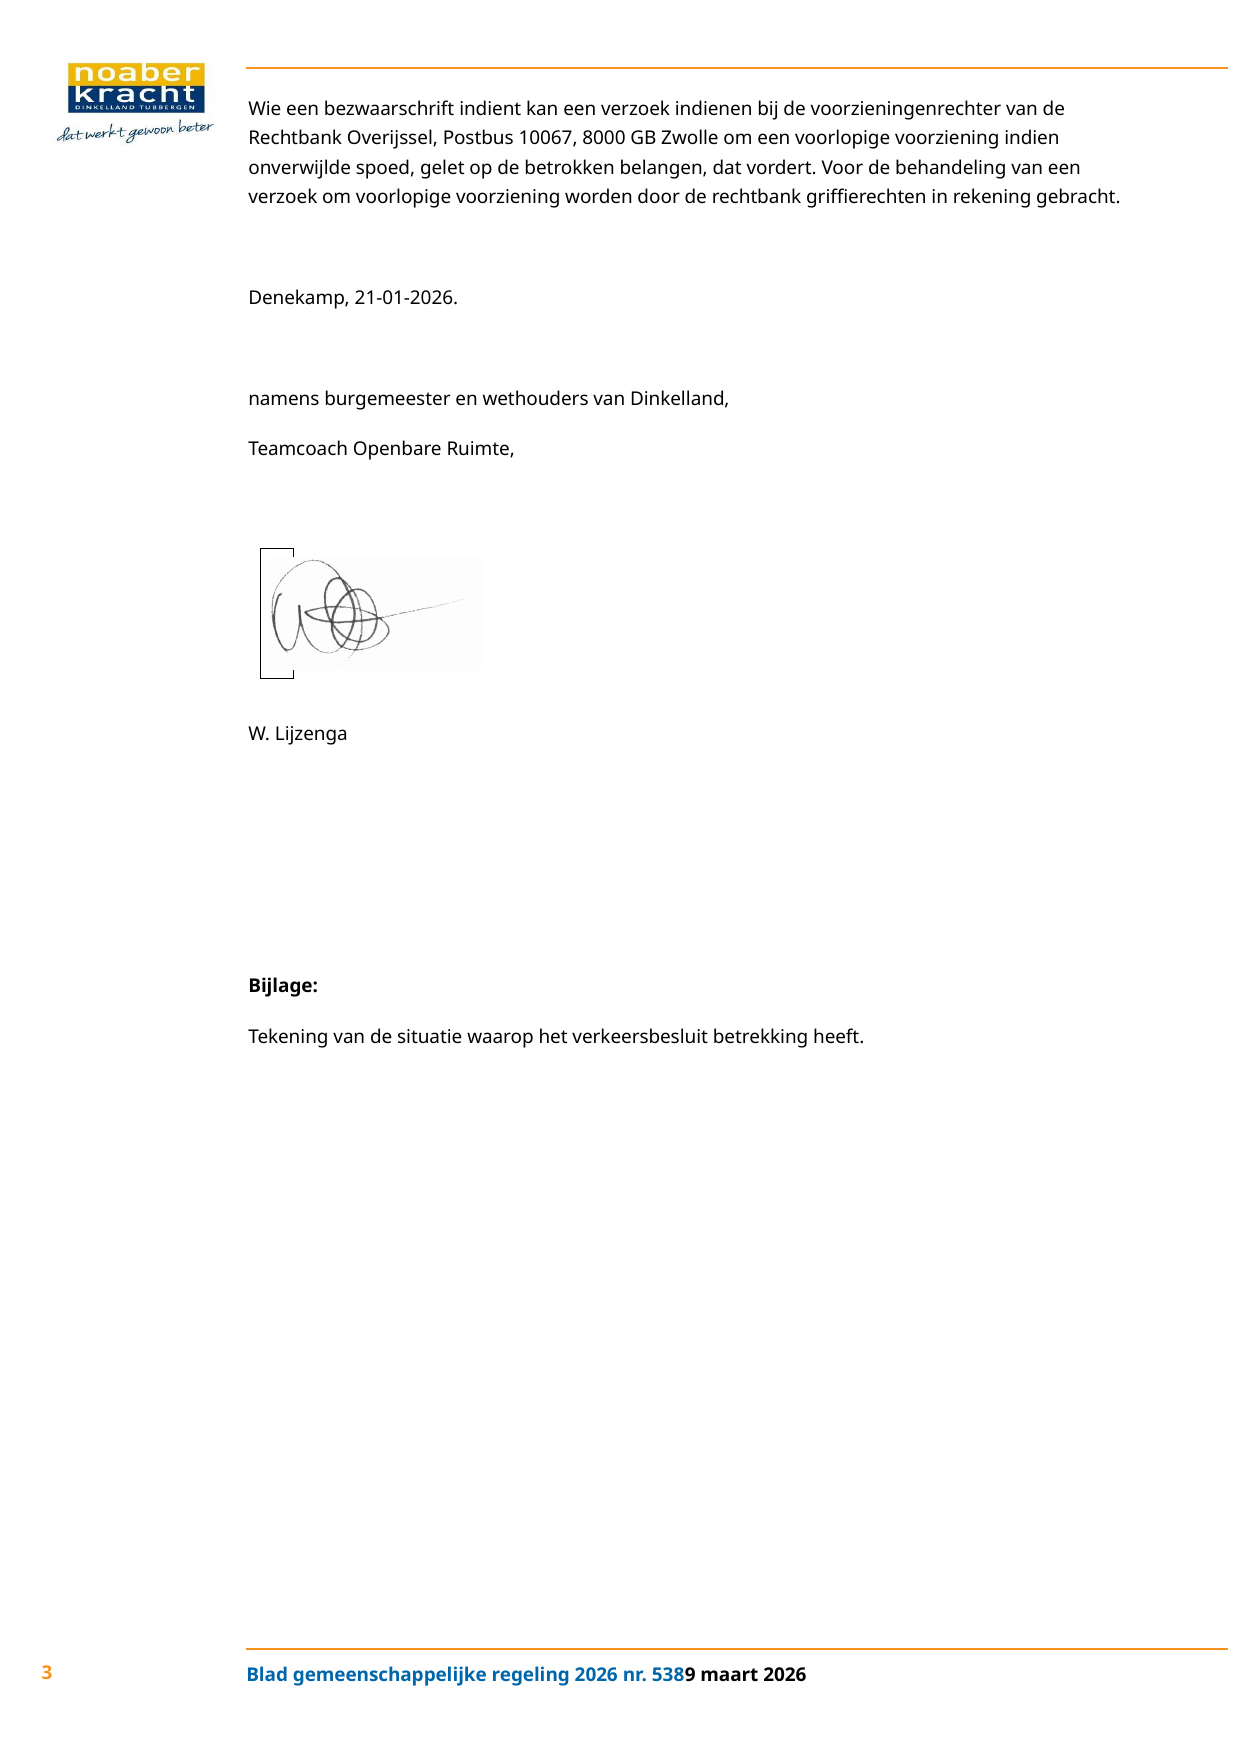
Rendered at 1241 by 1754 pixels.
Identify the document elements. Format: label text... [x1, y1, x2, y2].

text W. Lijzenga [248, 721, 1152, 746]
text Bijlage: [248, 973, 1152, 998]
text Denekamp, 21-01-2026. [248, 284, 1152, 310]
text Wie een bezwaarschrift indient kan een verzoek indienen bij de voorzieningenrechter van de Rechtbank Overijssel, Postbus 10067, 8000 GB Zwolle om een voorlopige voorziening indien onverwijlde spoed, gelet op de betrokken belangen, dat vordert. Voor de behandeling van een verzoek om voorlopige voorziening worden door de rechtbank griffierechten in rekening gebracht. [248, 95, 1152, 209]
picture [268, 557, 483, 670]
text Teamcoach Openbare Ruimte, [248, 436, 1152, 461]
picture [41, 47, 231, 172]
text namens burgemeester en wethouders van Dinkelland, [248, 385, 1152, 411]
text Tekening van de situatie waarop het verkeersbesluit betrekking heeft. [248, 1023, 1152, 1049]
